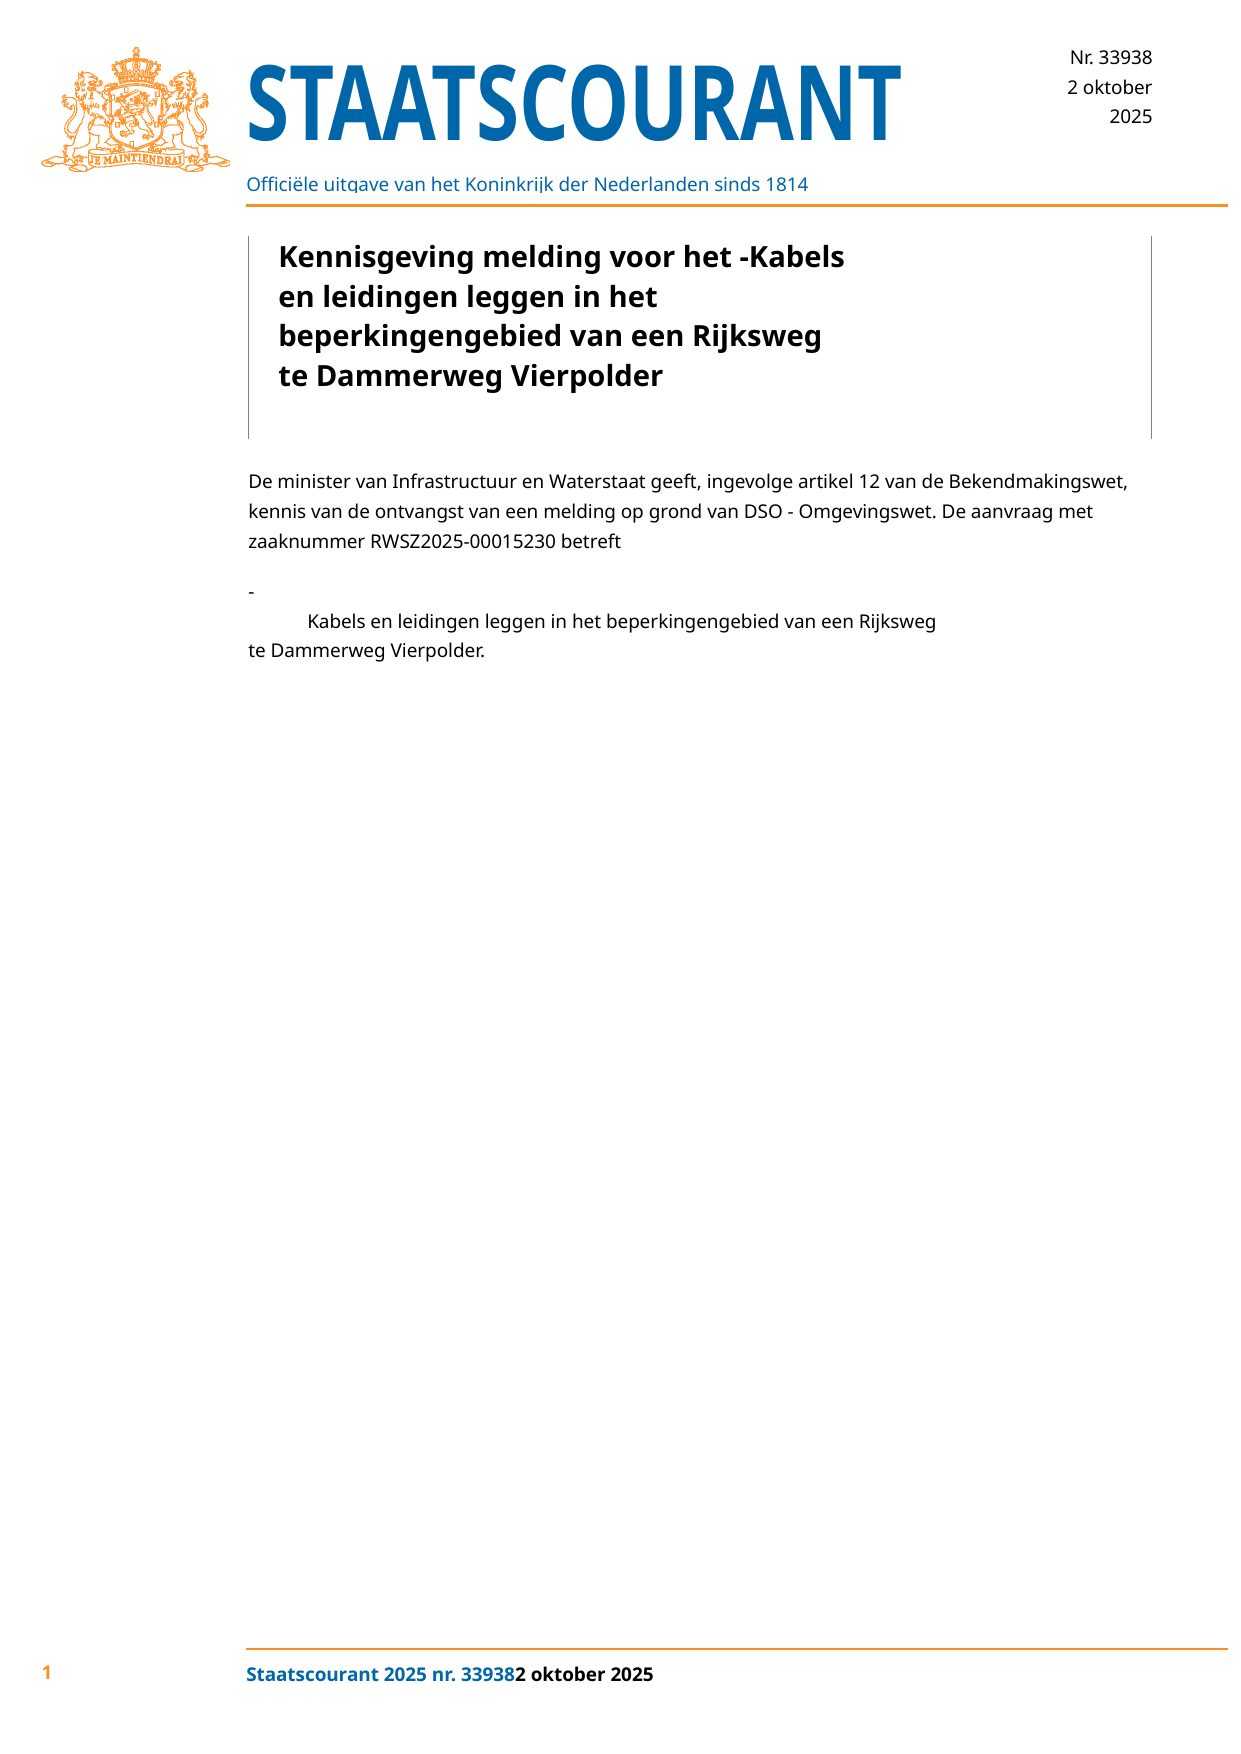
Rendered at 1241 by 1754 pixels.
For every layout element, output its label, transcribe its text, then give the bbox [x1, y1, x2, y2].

table_header Kennisgeving melding voor het -Kabels en leidingen leggen in het beperkingengebied van een Rijksweg te Dammerweg Vierpolder [249, 236, 850, 439]
text De minister van Infrastructuur en Waterstaat geeft, ingevolge artikel 12 van de Bekendmakingswet, kennis van de ontvangst van een melding op grond van DSO - Omgevingswet. De aanvraag met zaaknummer RWSZ2025-00015230 betreft [248, 469, 1152, 553]
picture [912, 236, 1090, 414]
picture [41, 47, 231, 172]
table_header [850, 414, 1151, 439]
table_header [850, 236, 912, 413]
table_header [1090, 236, 1151, 413]
list Kabels en leidingen leggen in het beperkingengebied van een Rijksweg [248, 608, 1152, 633]
text te Dammerweg Vierpolder. [248, 637, 1152, 663]
